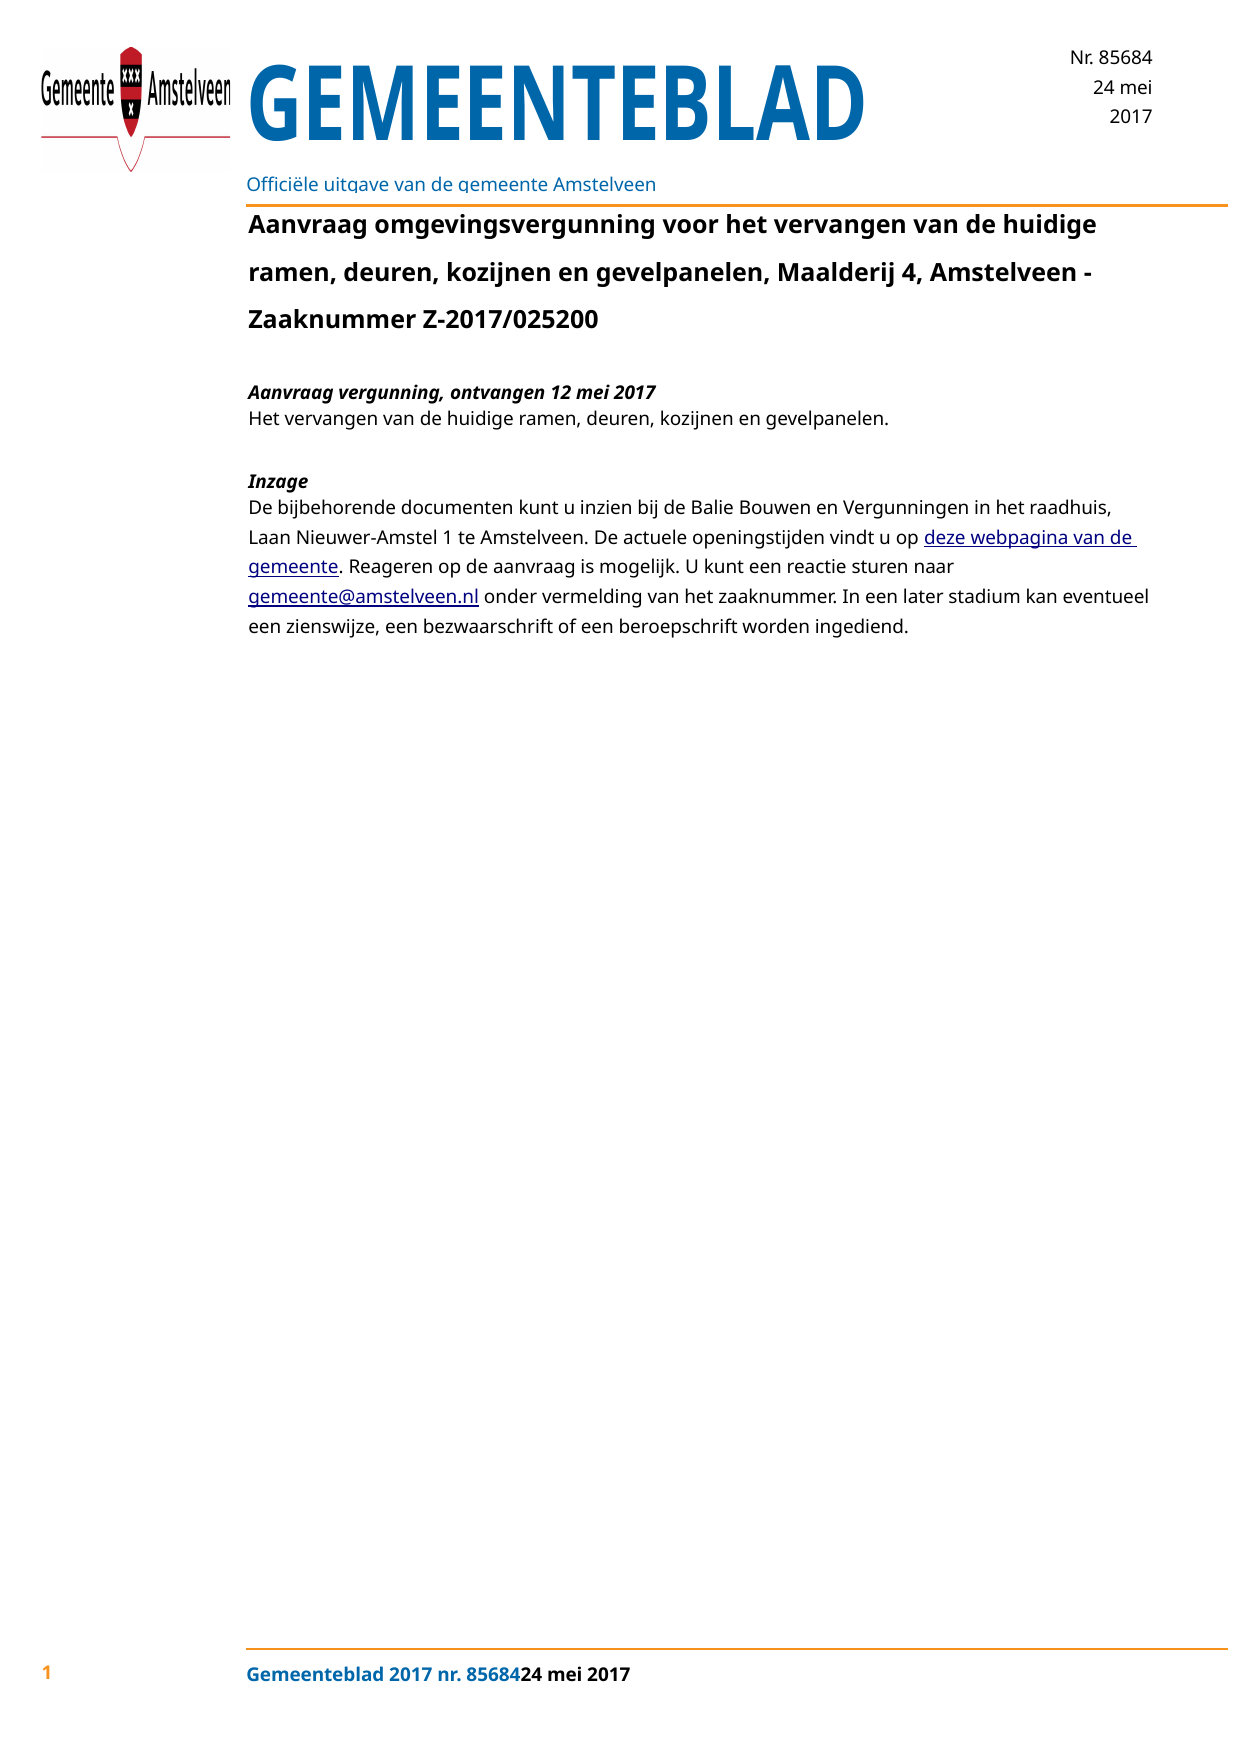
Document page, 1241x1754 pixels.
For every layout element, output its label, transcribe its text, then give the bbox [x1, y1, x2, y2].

picture [41, 47, 231, 172]
text Aanvraag omgevingsvergunning voor het vervangen van de huidige ramen, deuren, kozijnen en gevelpanelen, Maalderij 4, Amstelveen - Zaaknummer Z-2017/025200 [248, 207, 1152, 336]
text Aanvraag vergunning, ontvangen 12 mei 2017 [248, 379, 1152, 405]
text De bijbehorende documenten kunt u inzien bij de Balie Bouwen en Vergunningen in het raadhuis, Laan Nieuwer-Amstel 1 te Amstelveen. De actuele openingstijden vindt u op deze webpagina van de gemeente. Reageren op de aanvraag is mogelijk. U kunt een reactie sturen naar gemeente@amstelveen.nl onder vermelding van het zaaknummer. In een later stadium kan eventueel een zienswijze, een bezwaarschrift of een beroepschrift worden ingediend. [248, 494, 1152, 638]
text Het vervangen van de huidige ramen, deuren, kozijnen en gevelpanelen. [248, 405, 1152, 431]
text Inzage [248, 469, 1152, 494]
